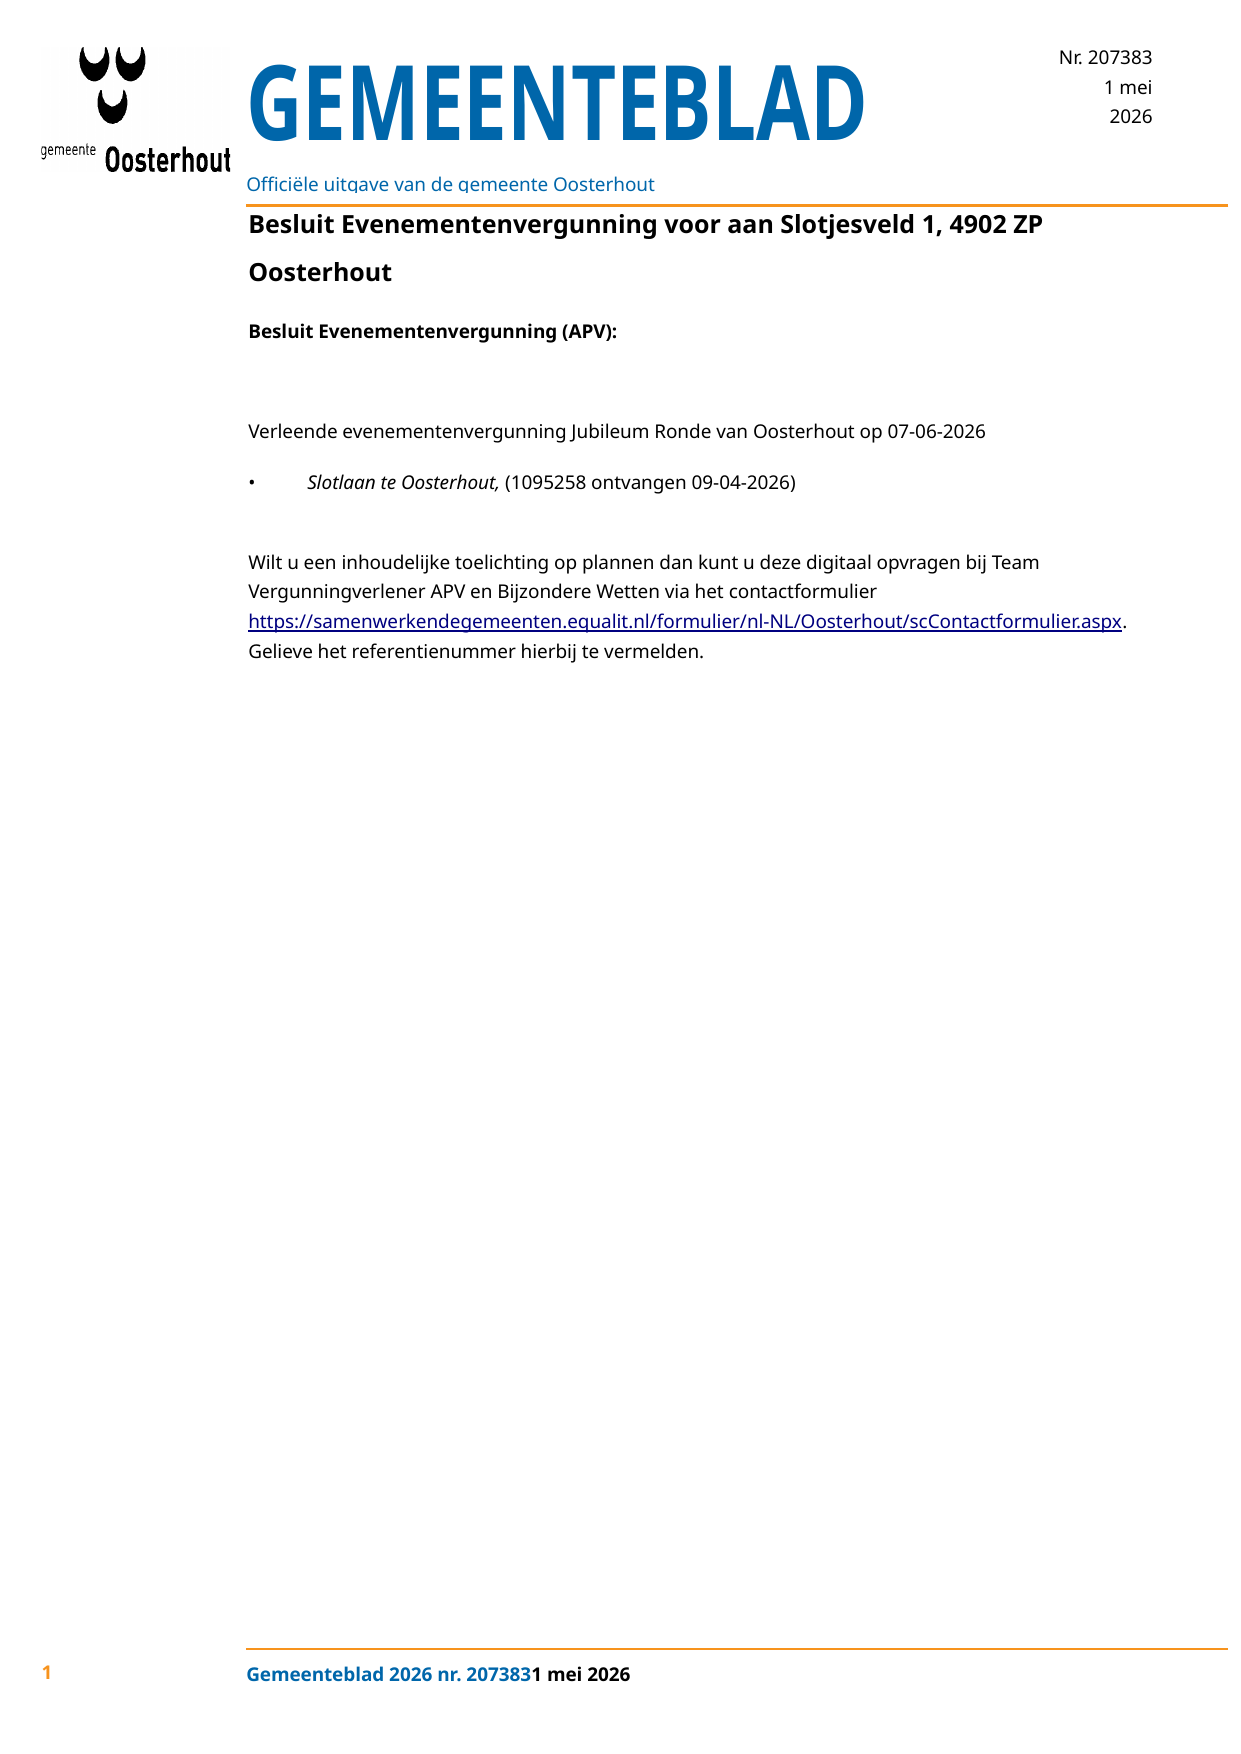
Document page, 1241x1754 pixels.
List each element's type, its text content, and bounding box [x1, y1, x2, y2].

text Wilt u een inhoudelijke toelichting op plannen dan kunt u deze digitaal opvragen bij Team Vergunningverlener APV en Bijzondere Wetten via het contactformulier https://samenwerkendegemeenten.equalit.nl/formulier/nl-NL/Oosterhout/scContactformulier.aspx. Gelieve het referentienummer hierbij te vermelden. [248, 549, 1152, 664]
text Besluit Evenementenvergunning (APV): [248, 318, 1152, 344]
picture [41, 47, 231, 172]
text Verleende evenementenvergunning Jubileum Ronde van Oosterhout op 07-06-2026 [248, 419, 1152, 444]
list Slotlaan te Oosterhout, (1095258 ontvangen 09-04-2026) [248, 469, 1152, 495]
text Besluit Evenementenvergunning voor aan Slotjesveld 1, 4902 ZP Oosterhout [248, 207, 1152, 288]
